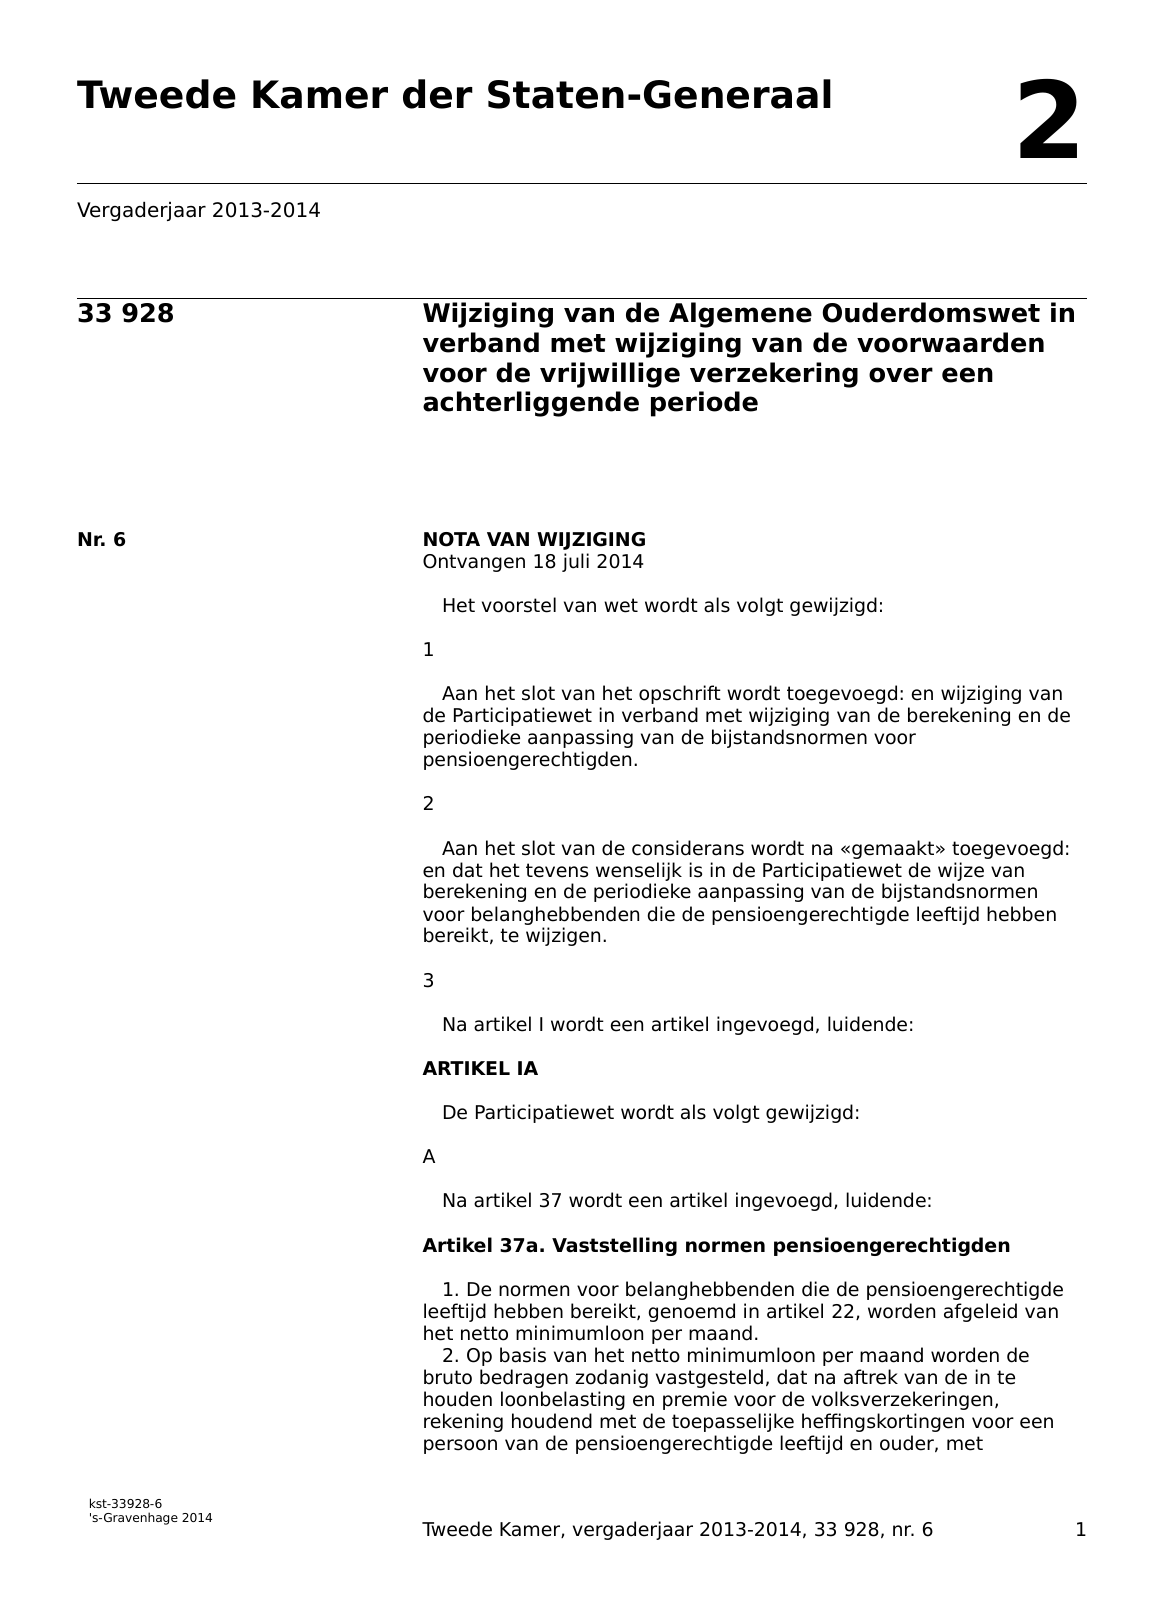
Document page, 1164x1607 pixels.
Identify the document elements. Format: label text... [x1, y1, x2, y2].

text Het voorstel van wet wordt als volgt gewijzigd: [422, 595, 1087, 617]
subtitle ARTIKEL IA [422, 1058, 1087, 1080]
subtitle Artikel 37a. Vaststelling normen pensioengerechtigden [422, 1234, 1087, 1257]
text Na artikel 37 wordt een artikel ingevoegd, luidende: [422, 1190, 1087, 1212]
subtitle A [422, 1146, 1087, 1168]
text Aan het slot van de considerans wordt na «gemaakt» toegevoegd: en dat het tevens wenselijk is in de Participatiewet de wijze van berekening en de periodieke aanpassing van de bijstandsnormen voor belanghebbenden die de pensioengerechtigde leeftijd hebben bereikt, te wijzigen. [422, 837, 1087, 947]
subtitle 2 [422, 793, 1087, 815]
subtitle 3 [422, 969, 1087, 992]
text Na artikel I wordt een artikel ingevoegd, luidende: [422, 1014, 1087, 1036]
text De Participatiewet wordt als volgt gewijzigd: [422, 1102, 1087, 1124]
table_header 2 [886, 59, 1087, 183]
subtitle Nr. 6 NOTA VAN WIJZIGING [77, 529, 1087, 551]
text 2. Op basis van het netto minimumloon per maand worden de bruto bedragen zodanig vastgesteld, dat na aftrek van de in te houden loonbelasting en premie voor de volksverzekeringen, rekening houdend met de toepasselijke heffingskortingen voor een persoon van de pensioengerechtigde leeftijd en ouder, met [422, 1345, 1087, 1454]
text Aan het slot van het opschrift wordt toegevoegd: en wijziging van de Participatiewet in verband met wijziging van de berekening en de periodieke aanpassing van de bijstandsnormen voor pensioengerechtigden. [422, 683, 1087, 771]
subtitle 33 928 Wijziging van de Algemene Ouderdomswet in verband met wijziging van de voorwaarden voor de vrijwillige verzekering over een achterliggende periode [77, 299, 1087, 418]
text kst-33928-6 [88, 1497, 323, 1511]
text 1. De normen voor belanghebbenden die de pensioengerechtigde leeftijd hebben bereikt, genoemd in artikel 22, worden afgeleid van het netto minimumloon per maand. [422, 1279, 1087, 1345]
subtitle 1 [422, 639, 1087, 661]
table_cell Vergaderjaar 2013-2014 [77, 184, 1087, 298]
table_header Tweede Kamer der Staten-Generaal [77, 59, 886, 183]
text Ontvangen 18 juli 2014 [422, 551, 1087, 573]
text 's-Gravenhage 2014 [88, 1511, 323, 1525]
